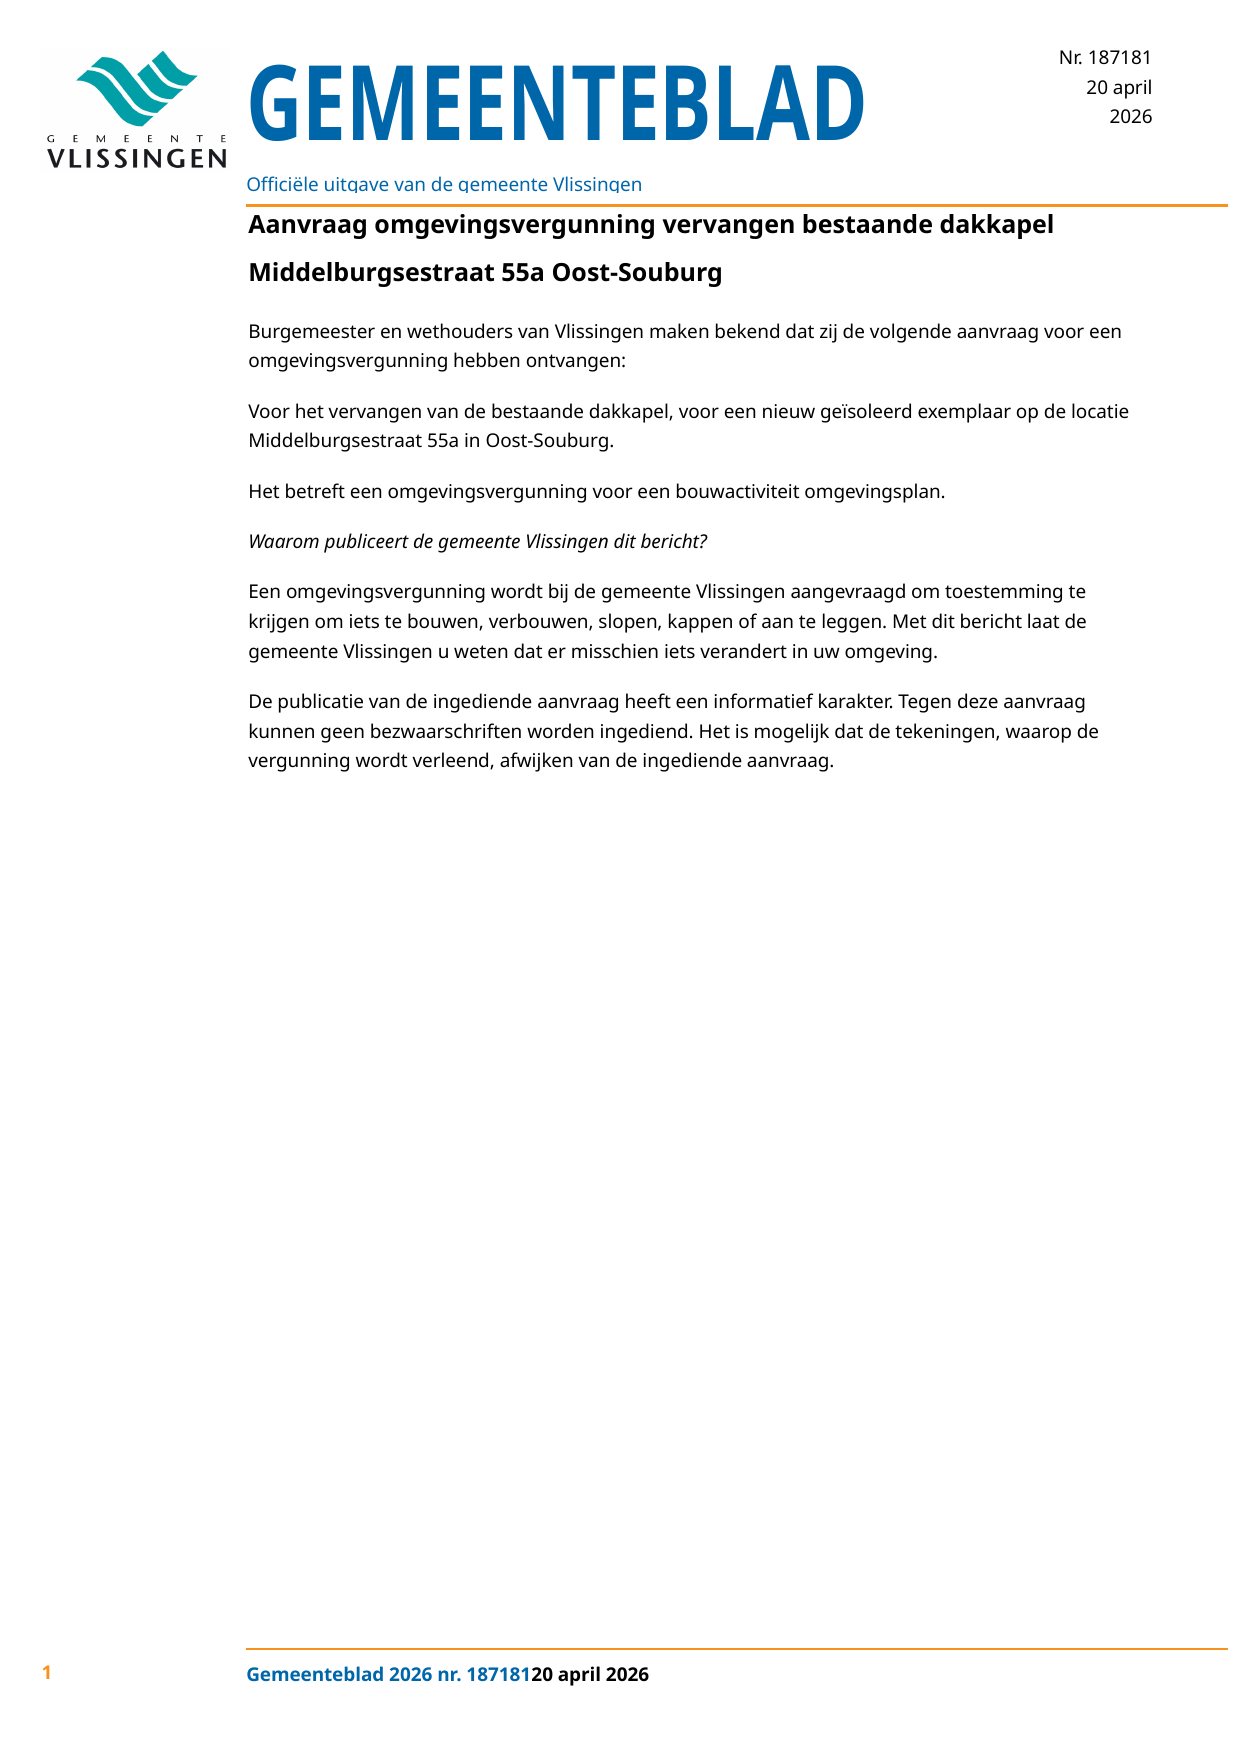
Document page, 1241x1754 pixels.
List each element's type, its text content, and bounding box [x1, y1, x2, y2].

text Een omgevingsvergunning wordt bij de gemeente Vlissingen aangevraagd om toestemming te krijgen om iets te bouwen, verbouwen, slopen, kappen of aan te leggen. Met dit bericht laat de gemeente Vlissingen u weten dat er misschien iets verandert in uw omgeving. [248, 579, 1152, 664]
text Waarom publiceert de gemeente Vlissingen dit bericht? [248, 528, 1152, 554]
text Aanvraag omgevingsvergunning vervangen bestaande dakkapel Middelburgsestraat 55a Oost-Souburg [248, 207, 1152, 288]
text Het betreft een omgevingsvergunning voor een bouwactiviteit omgevingsplan. [248, 478, 1152, 504]
text De publicatie van de ingediende aanvraag heeft een informatief karakter. Tegen deze aanvraag kunnen geen bezwaarschriften worden ingediend. Het is mogelijk dat de tekeningen, waarop de vergunning wordt verleend, afwijken van de ingediende aanvraag. [248, 688, 1152, 773]
picture [41, 47, 231, 172]
text Voor het vervangen van de bestaande dakkapel, voor een nieuw geïsoleerd exemplaar op de locatie Middelburgsestraat 55a in Oost-Souburg. [248, 398, 1152, 453]
text Burgemeester en wethouders van Vlissingen maken bekend dat zij de volgende aanvraag voor een omgevingsvergunning hebben ontvangen: [248, 318, 1152, 373]
